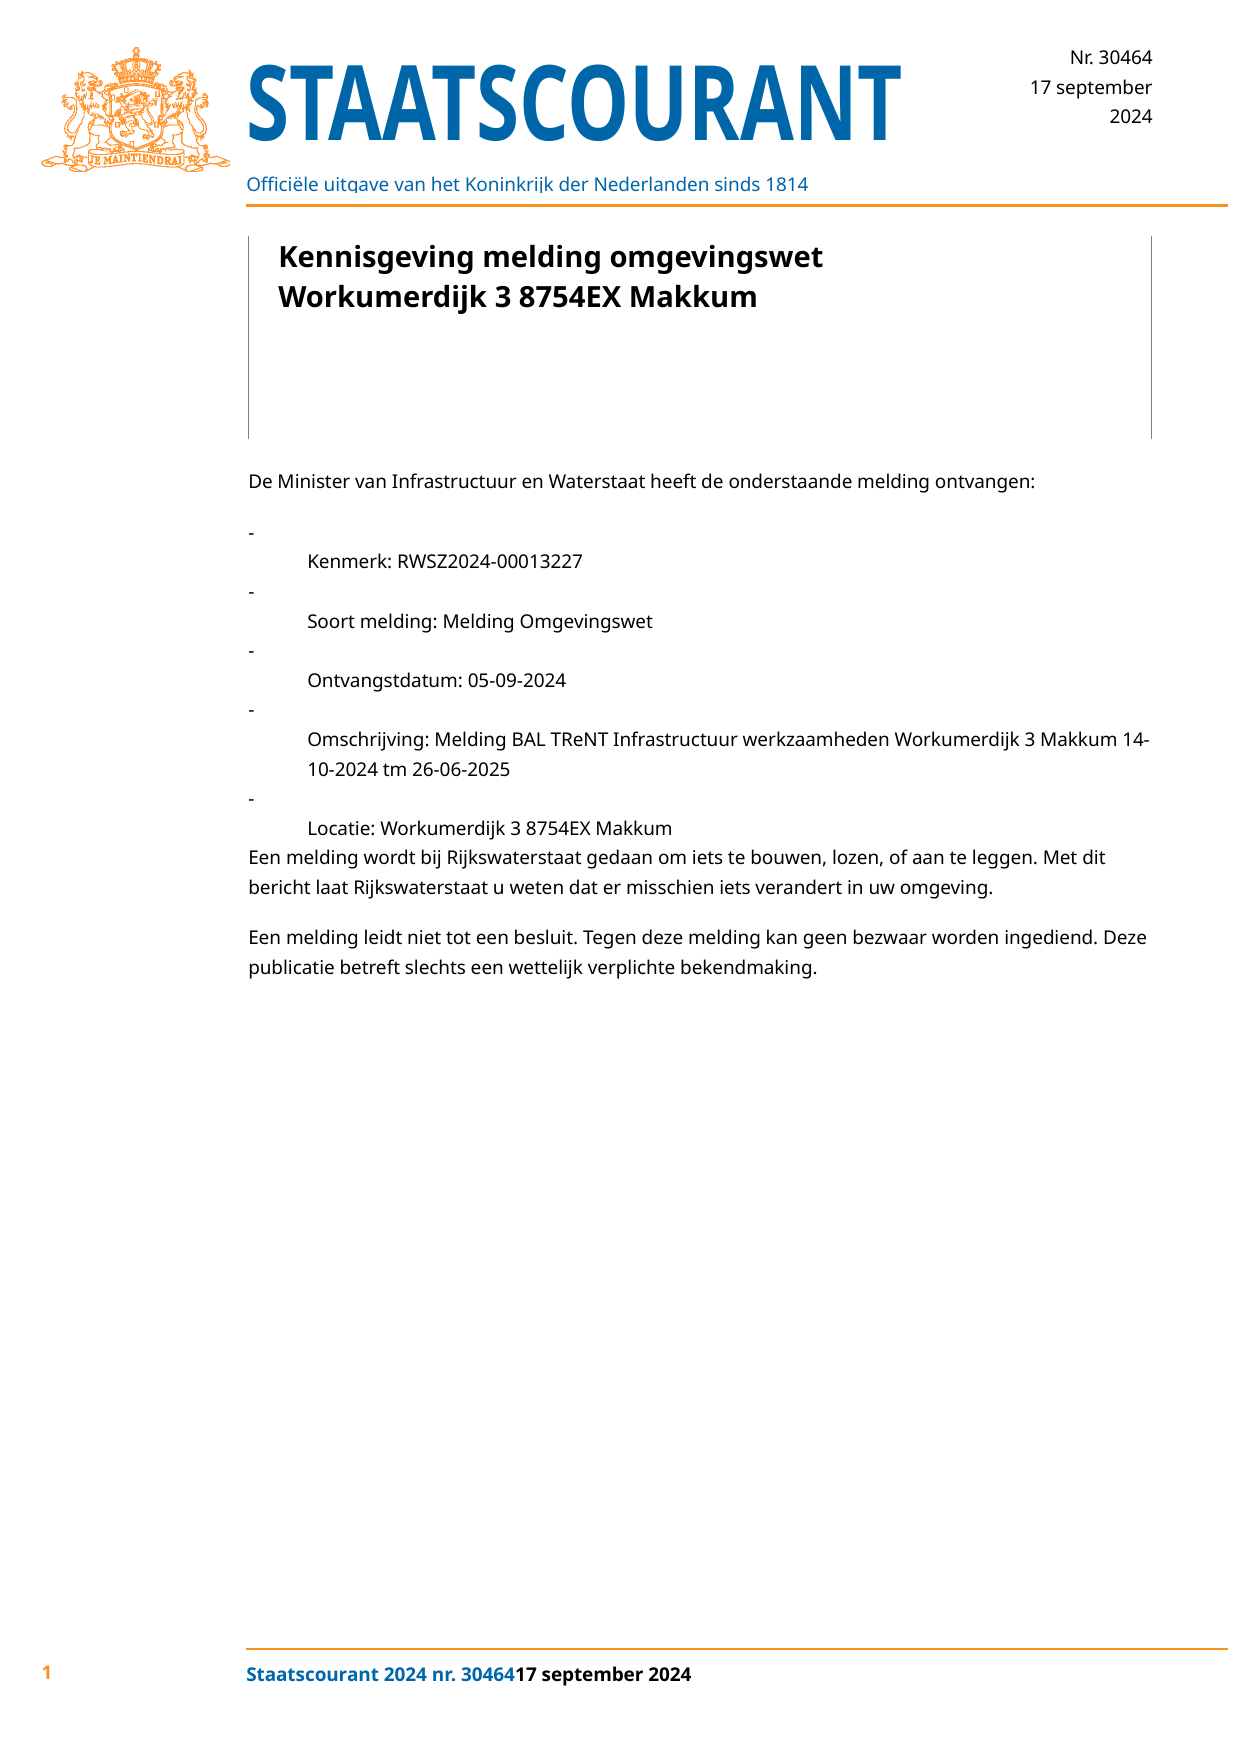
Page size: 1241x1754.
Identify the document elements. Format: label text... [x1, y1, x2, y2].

table_header [850, 414, 1151, 439]
list Omschrijving: Melding BAL TReNT Infrastructuur werkzaamheden Workumerdijk 3 Makkum 14-10-2024 tm 26-06-2025 [248, 726, 1152, 781]
picture [41, 47, 231, 172]
table_header Kennisgeving melding omgevingswet Workumerdijk 3 8754EX Makkum [249, 236, 850, 439]
table_header [850, 236, 912, 413]
picture [912, 236, 1090, 414]
list Ontvangstdatum: 05-09-2024 [248, 667, 1152, 693]
text Een melding wordt bij Rijkswaterstaat gedaan om iets te bouwen, lozen, of aan te leggen. Met dit bericht laat Rijkswaterstaat u weten dat er misschien iets verandert in uw omgeving. [248, 844, 1152, 900]
list Kenmerk: RWSZ2024-00013227 [248, 549, 1152, 574]
list Locatie: Workumerdijk 3 8754EX Makkum [248, 815, 1152, 841]
text De Minister van Infrastructuur en Waterstaat heeft de onderstaande melding ontvangen: [248, 469, 1152, 494]
table_header [1090, 236, 1151, 413]
list Soort melding: Melding Omgevingswet [248, 608, 1152, 633]
text Een melding leidt niet tot een besluit. Tegen deze melding kan geen bezwaar worden ingediend. Deze publicatie betreft slechts een wettelijk verplichte bekendmaking. [248, 924, 1152, 980]
